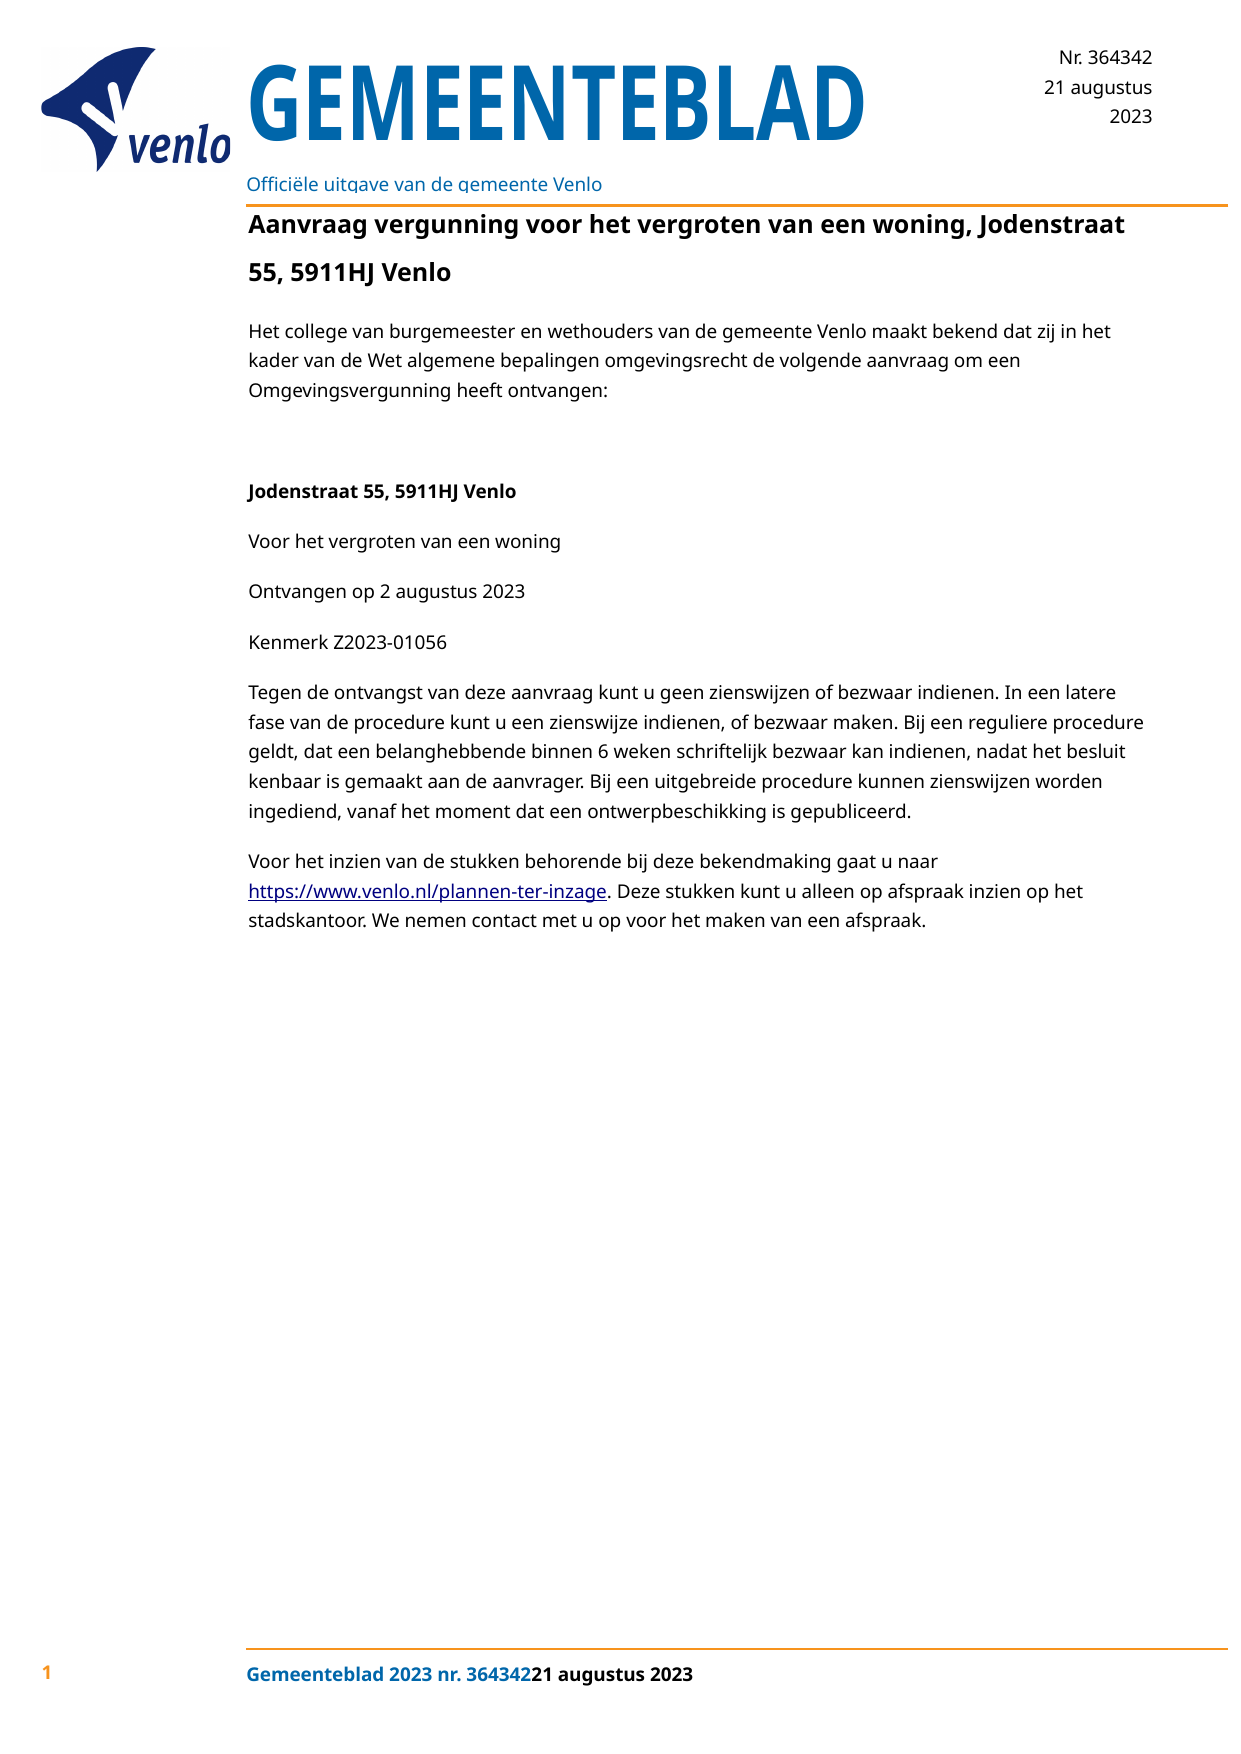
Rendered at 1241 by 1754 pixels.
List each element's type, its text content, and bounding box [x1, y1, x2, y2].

text Aanvraag vergunning voor het vergroten van een woning, Jodenstraat 55, 5911HJ Venlo [248, 207, 1152, 288]
text Voor het inzien van de stukken behorende bij deze bekendmaking gaat u naar https://www.venlo.nl/plannen-ter-inzage. Deze stukken kunt u alleen op afspraak inzien op het stadskantoor. We nemen contact met u op voor het maken van een afspraak. [248, 848, 1152, 933]
text Het college van burgemeester en wethouders van de gemeente Venlo maakt bekend dat zij in het kader van de Wet algemene bepalingen omgevingsrecht de volgende aanvraag om een Omgevingsvergunning heeft ontvangen: [248, 318, 1152, 403]
text Ontvangen op 2 augustus 2023 [248, 579, 1152, 604]
text Tegen de ontvangst van deze aanvraag kunt u geen zienswijzen of bezwaar indienen. In een latere fase van de procedure kunt u een zienswijze indienen, of bezwaar maken. Bij een reguliere procedure geldt, dat een belanghebbende binnen 6 weken schriftelijk bezwaar kan indienen, nadat het besluit kenbaar is gemaakt aan de aanvrager. Bij een uitgebreide procedure kunnen zienswijzen worden ingediend, vanaf het moment dat een ontwerpbeschikking is gepubliceerd. [248, 679, 1152, 824]
text Jodenstraat 55, 5911HJ Venlo [248, 478, 1152, 504]
text Kenmerk Z2023-01056 [248, 629, 1152, 655]
picture [41, 47, 231, 172]
text Voor het vergroten van een woning [248, 528, 1152, 554]
